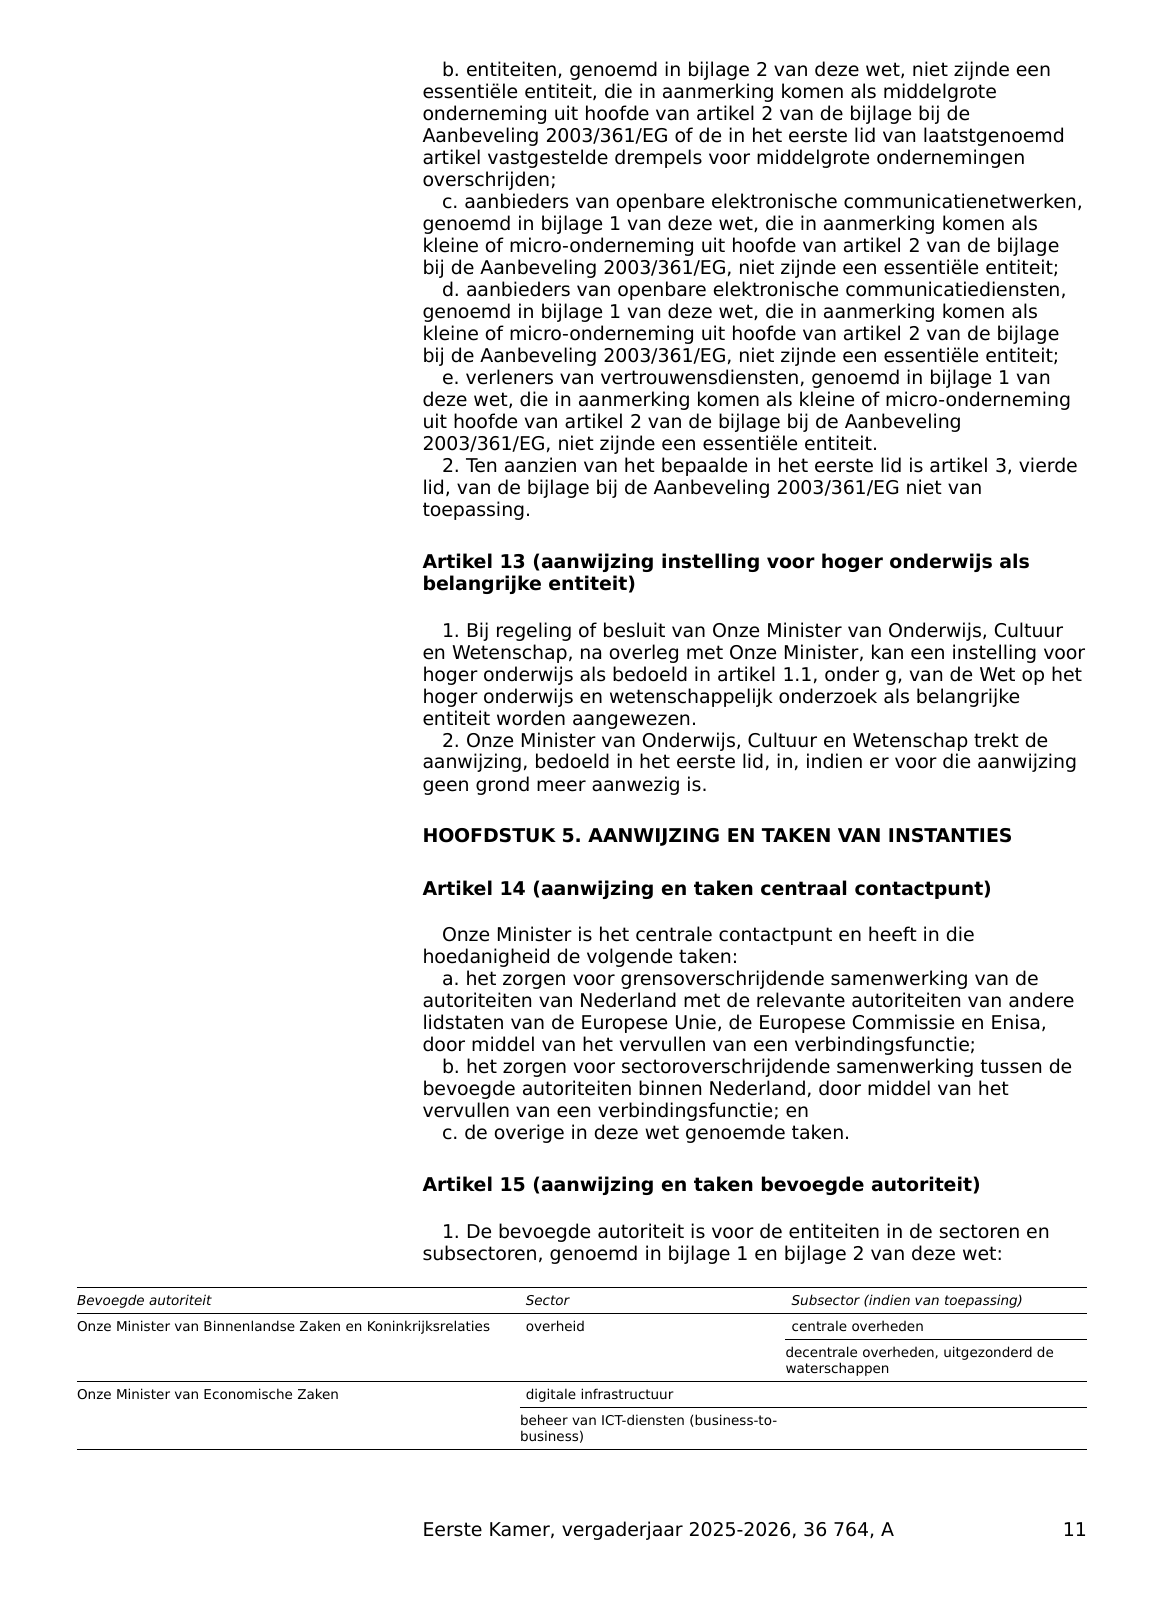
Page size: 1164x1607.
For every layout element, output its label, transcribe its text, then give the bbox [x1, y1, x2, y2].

subtitle Artikel 14 (aanwijzing en taken centraal contactpunt) [422, 877, 1087, 899]
table_cell Onze Minister van Binnenlandse Zaken en Koninkrijksrelaties [77, 1314, 520, 1381]
text 2. Ten aanzien van het bepaalde in het eerste lid is artikel 3, vierde lid, van de bijlage bij de Aanbeveling 2003/361/EG niet van toepassing. [422, 455, 1087, 521]
text 2. Onze Minister van Onderwijs, Cultuur en Wetenschap trekt de aanwijzing, bedoeld in het eerste lid, in, indien er voor die aanwijzing geen grond meer aanwezig is. [422, 729, 1087, 795]
text 1. De bevoegde autoriteit is voor de entiteiten in de sectoren en subsectoren, genoemd in bijlage 1 en bijlage 2 van deze wet: [422, 1221, 1087, 1265]
table_cell [785, 1408, 1087, 1449]
table_cell overheid [520, 1314, 785, 1381]
text a. het zorgen voor grensoverschrijdende samenwerking van de autoriteiten van Nederland met de relevante autoriteiten van andere lidstaten van de Europese Unie, de Europese Commissie en Enisa, door middel van het vervullen van een verbindingsfunctie; [422, 968, 1087, 1056]
text e. verleners van vertrouwensdiensten, genoemd in bijlage 1 van deze wet, die in aanmerking komen als kleine of micro-onderneming uit hoofde van artikel 2 van de bijlage bij de Aanbeveling 2003/361/EG, niet zijnde een essentiële entiteit. [422, 367, 1087, 455]
table_cell decentrale overheden, uitgezonderd de waterschappen [785, 1340, 1087, 1381]
subtitle Artikel 13 (aanwijzing instelling voor hoger onderwijs als belangrijke entiteit) [422, 551, 1087, 594]
table_cell [785, 1382, 1087, 1407]
table_cell digitale infrastructuur [520, 1382, 785, 1407]
text Onze Minister is het centrale contactpunt en heeft in die hoedanigheid de volgende taken: [422, 924, 1087, 968]
table_cell Onze Minister van Economische Zaken [77, 1382, 520, 1449]
table_header Sector [520, 1288, 785, 1313]
subtitle Artikel 15 (aanwijzing en taken bevoegde autoriteit) [422, 1174, 1087, 1196]
text d. aanbieders van openbare elektronische communicatiediensten, genoemd in bijlage 1 van deze wet, die in aanmerking komen als kleine of micro-onderneming uit hoofde van artikel 2 van de bijlage bij de Aanbeveling 2003/361/EG, niet zijnde een essentiële entiteit; [422, 279, 1087, 367]
table_header Subsector (indien van toepassing) [785, 1288, 1087, 1313]
table_header Bevoegde autoriteit [77, 1288, 520, 1313]
table_cell beheer van ICT-diensten (business-to-business) [520, 1408, 785, 1449]
text c. aanbieders van openbare elektronische communicatienetwerken, genoemd in bijlage 1 van deze wet, die in aanmerking komen als kleine of micro-onderneming uit hoofde van artikel 2 van de bijlage bij de Aanbeveling 2003/361/EG, niet zijnde een essentiële entiteit; [422, 191, 1087, 279]
subtitle HOOFDSTUK 5. AANWIJZING EN TAKEN VAN INSTANTIES [422, 825, 1087, 847]
text b. het zorgen voor sectoroverschrijdende samenwerking tussen de bevoegde autoriteiten binnen Nederland, door middel van het vervullen van een verbindingsfunctie; en [422, 1056, 1087, 1122]
text 1. Bij regeling of besluit van Onze Minister van Onderwijs, Cultuur en Wetenschap, na overleg met Onze Minister, kan een instelling voor hoger onderwijs als bedoeld in artikel 1.1, onder g, van de Wet op het hoger onderwijs en wetenschappelijk onderzoek als belangrijke entiteit worden aangewezen. [422, 619, 1087, 729]
text b. entiteiten, genoemd in bijlage 2 van deze wet, niet zijnde een essentiële entiteit, die in aanmerking komen als middelgrote onderneming uit hoofde van artikel 2 van de bijlage bij de Aanbeveling 2003/361/EG of de in het eerste lid van laatstgenoemd artikel vastgestelde drempels voor middelgrote ondernemingen overschrijden; [422, 59, 1087, 191]
text c. de overige in deze wet genoemde taken. [422, 1122, 1087, 1144]
table_cell centrale overheden [785, 1314, 1087, 1339]
